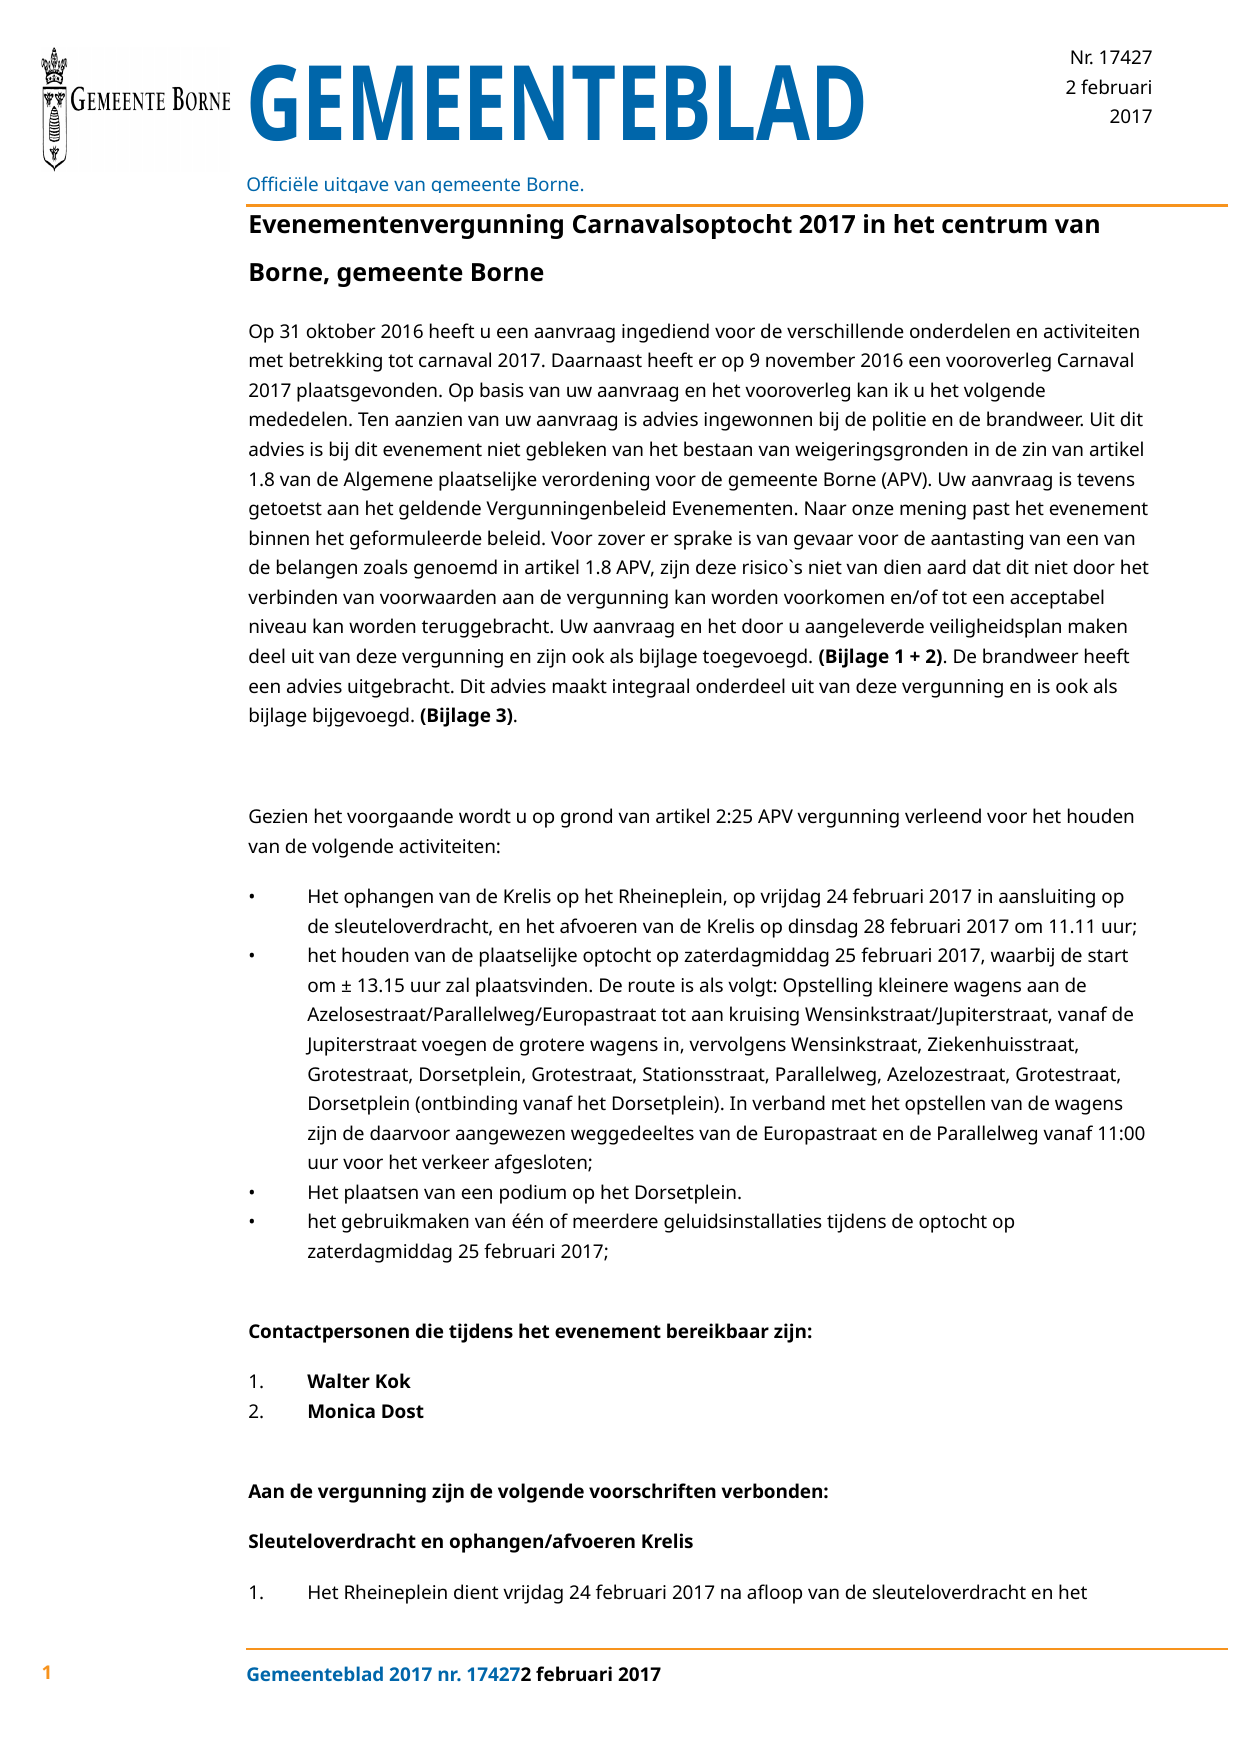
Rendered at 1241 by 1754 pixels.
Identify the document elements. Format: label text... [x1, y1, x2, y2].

list Walter Kok [248, 1369, 1152, 1394]
text Evenementenvergunning Carnavalsoptocht 2017 in het centrum van Borne, gemeente Borne [248, 207, 1152, 288]
text Sleuteloverdracht en ophangen/afvoeren Krelis [248, 1529, 1152, 1554]
text Gezien het voorgaande wordt u op grond van artikel 2:25 APV vergunning verleend voor het houden van de volgende activiteiten: [248, 803, 1152, 859]
list Het ophangen van de Krelis op het Rheineplein, op vrijdag 24 februari 2017 in aansluiting op de sleuteloverdracht, en het afvoeren van de Krelis op dinsdag 28 februari 2017 om 11.11 uur; [248, 883, 1152, 939]
list Monica Dost [248, 1398, 1152, 1424]
list het houden van de plaatselijke optocht op zaterdagmiddag 25 februari 2017, waarbij de start om ± 13.15 uur zal plaatsvinden. De route is als volgt: Opstelling kleinere wagens aan de Azelosestraat/Parallelweg/Europastraat tot aan kruising Wensinkstraat/Jupiterstraat, vanaf de Jupiterstraat voegen de grotere wagens in, vervolgens Wensinkstraat, Ziekenhuisstraat, Grotestraat, Dorsetplein, Grotestraat, Stationsstraat, Parallelweg, Azelozestraat, Grotestraat, Dorsetplein (ontbinding vanaf het Dorsetplein). In verband met het opstellen van de wagens zijn de daarvoor aangewezen weggedeeltes van de Europastraat en de Parallelweg vanaf 11:00 uur voor het verkeer afgesloten; [248, 942, 1152, 1175]
list Het plaatsen van een podium op het Dorsetplein. [248, 1179, 1152, 1205]
picture [41, 47, 231, 172]
list Het Rheineplein dient vrijdag 24 februari 2017 na afloop van de sleuteloverdracht en het [248, 1579, 1152, 1605]
text Op 31 oktober 2016 heeft u een aanvraag ingediend voor de verschillende onderdelen en activiteiten met betrekking tot carnaval 2017. Daarnaast heeft er op 9 november 2016 een vooroverleg Carnaval 2017 plaatsgevonden. Op basis van uw aanvraag en het vooroverleg kan ik u het volgende mededelen. Ten aanzien van uw aanvraag is advies ingewonnen bij de politie en de brandweer. Uit dit advies is bij dit evenement niet gebleken van het bestaan van weigeringsgronden in de zin van artikel 1.8 van de Algemene plaatselijke verordening voor de gemeente Borne (APV). Uw aanvraag is tevens getoetst aan het geldende Vergunningenbeleid Evenementen. Naar onze mening past het evenement binnen het geformuleerde beleid. Voor zover er sprake is van gevaar voor de aantasting van een van de belangen zoals genoemd in artikel 1.8 APV, zijn deze risico`s niet van dien aard dat dit niet door het verbinden van voorwaarden aan de vergunning kan worden voorkomen en/of tot een acceptabel niveau kan worden teruggebracht. Uw aanvraag en het door u aangeleverde veiligheidsplan maken deel uit van deze vergunning en zijn ook als bijlage toegevoegd. (Bijlage 1 + 2). De brandweer heeft een advies uitgebracht. Dit advies maakt integraal onderdeel uit van deze vergunning en is ook als bijlage bijgevoegd. (Bijlage 3). [248, 318, 1152, 728]
text Aan de vergunning zijn de volgende voorschriften verbonden: [248, 1478, 1152, 1504]
text Contactpersonen die tijdens het evenement bereikbaar zijn: [248, 1318, 1152, 1344]
list het gebruikmaken van één of meerdere geluidsinstallaties tijdens de optocht op zaterdagmiddag 25 februari 2017; [248, 1209, 1152, 1264]
